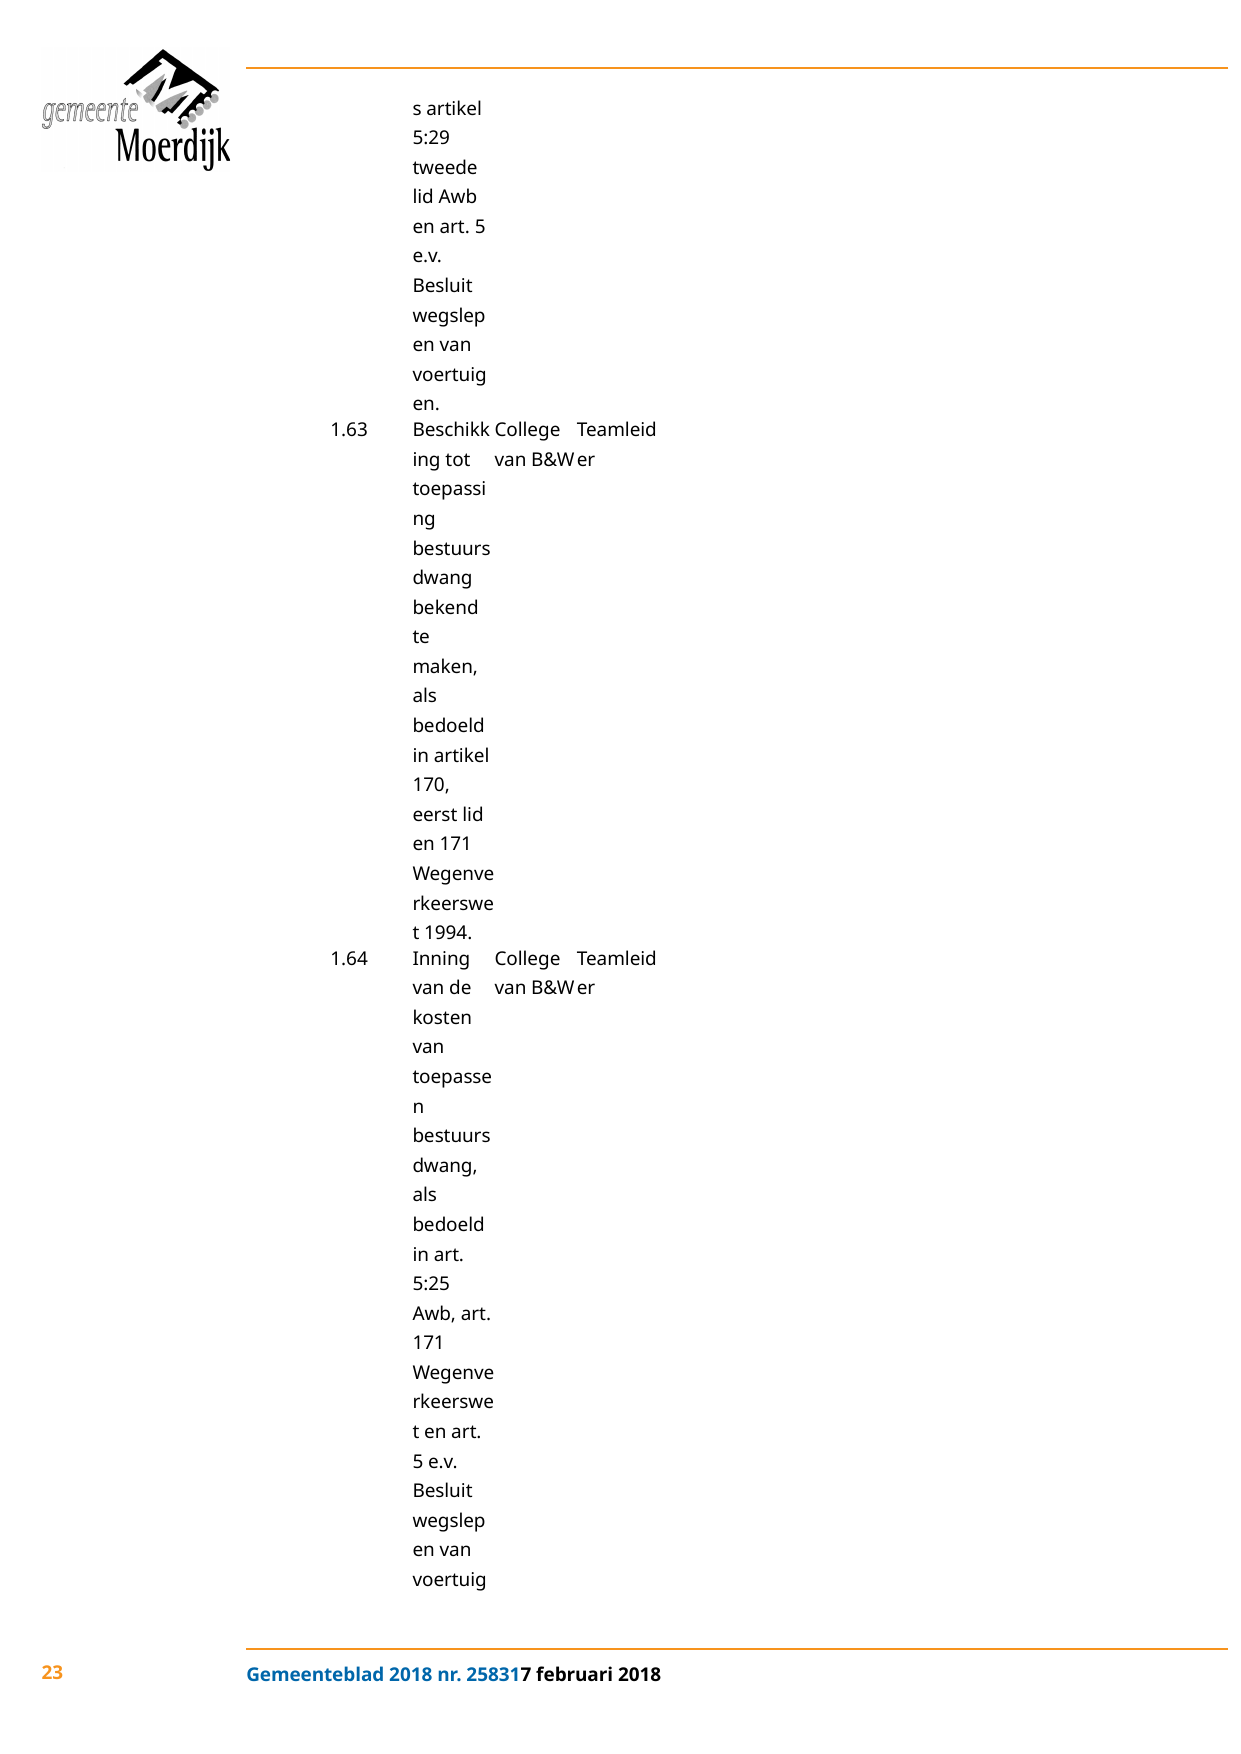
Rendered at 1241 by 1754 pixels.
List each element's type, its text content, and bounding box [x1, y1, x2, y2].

table_cell [330, 95, 412, 416]
table_cell [248, 945, 330, 1592]
table_cell Teamleider [577, 945, 659, 1592]
table_cell [577, 95, 659, 416]
table_cell s artikel 5:29 tweede lid Awb en art. 5 e.v. Besluit wegslepen van voertuigen. [412, 95, 494, 416]
table_cell Teamleider [577, 416, 659, 945]
table_cell [659, 95, 741, 416]
table_cell [248, 95, 330, 416]
table_cell College van B&W [494, 945, 577, 1592]
table_cell [659, 945, 741, 1592]
table_cell College van B&W [494, 416, 577, 945]
table_cell 1.64 [330, 945, 412, 1592]
table_cell Inning van de kosten van toepassen bestuursdwang, als bedoeld in art. 5:25 Awb, art. 171 Wegenverkeerswet en art. 5 e.v. Besluit wegslepen van voertuig [412, 945, 494, 1592]
table_cell 1.63 [330, 416, 412, 945]
picture [41, 47, 231, 172]
table_cell [494, 95, 577, 416]
table_cell Beschikking tot toepassing bestuursdwang bekend te maken, als bedoeld in artikel 170, eerst lid en 171 Wegenverkeerswet 1994. [412, 416, 494, 945]
table_cell [659, 416, 741, 945]
table_cell [248, 416, 330, 945]
